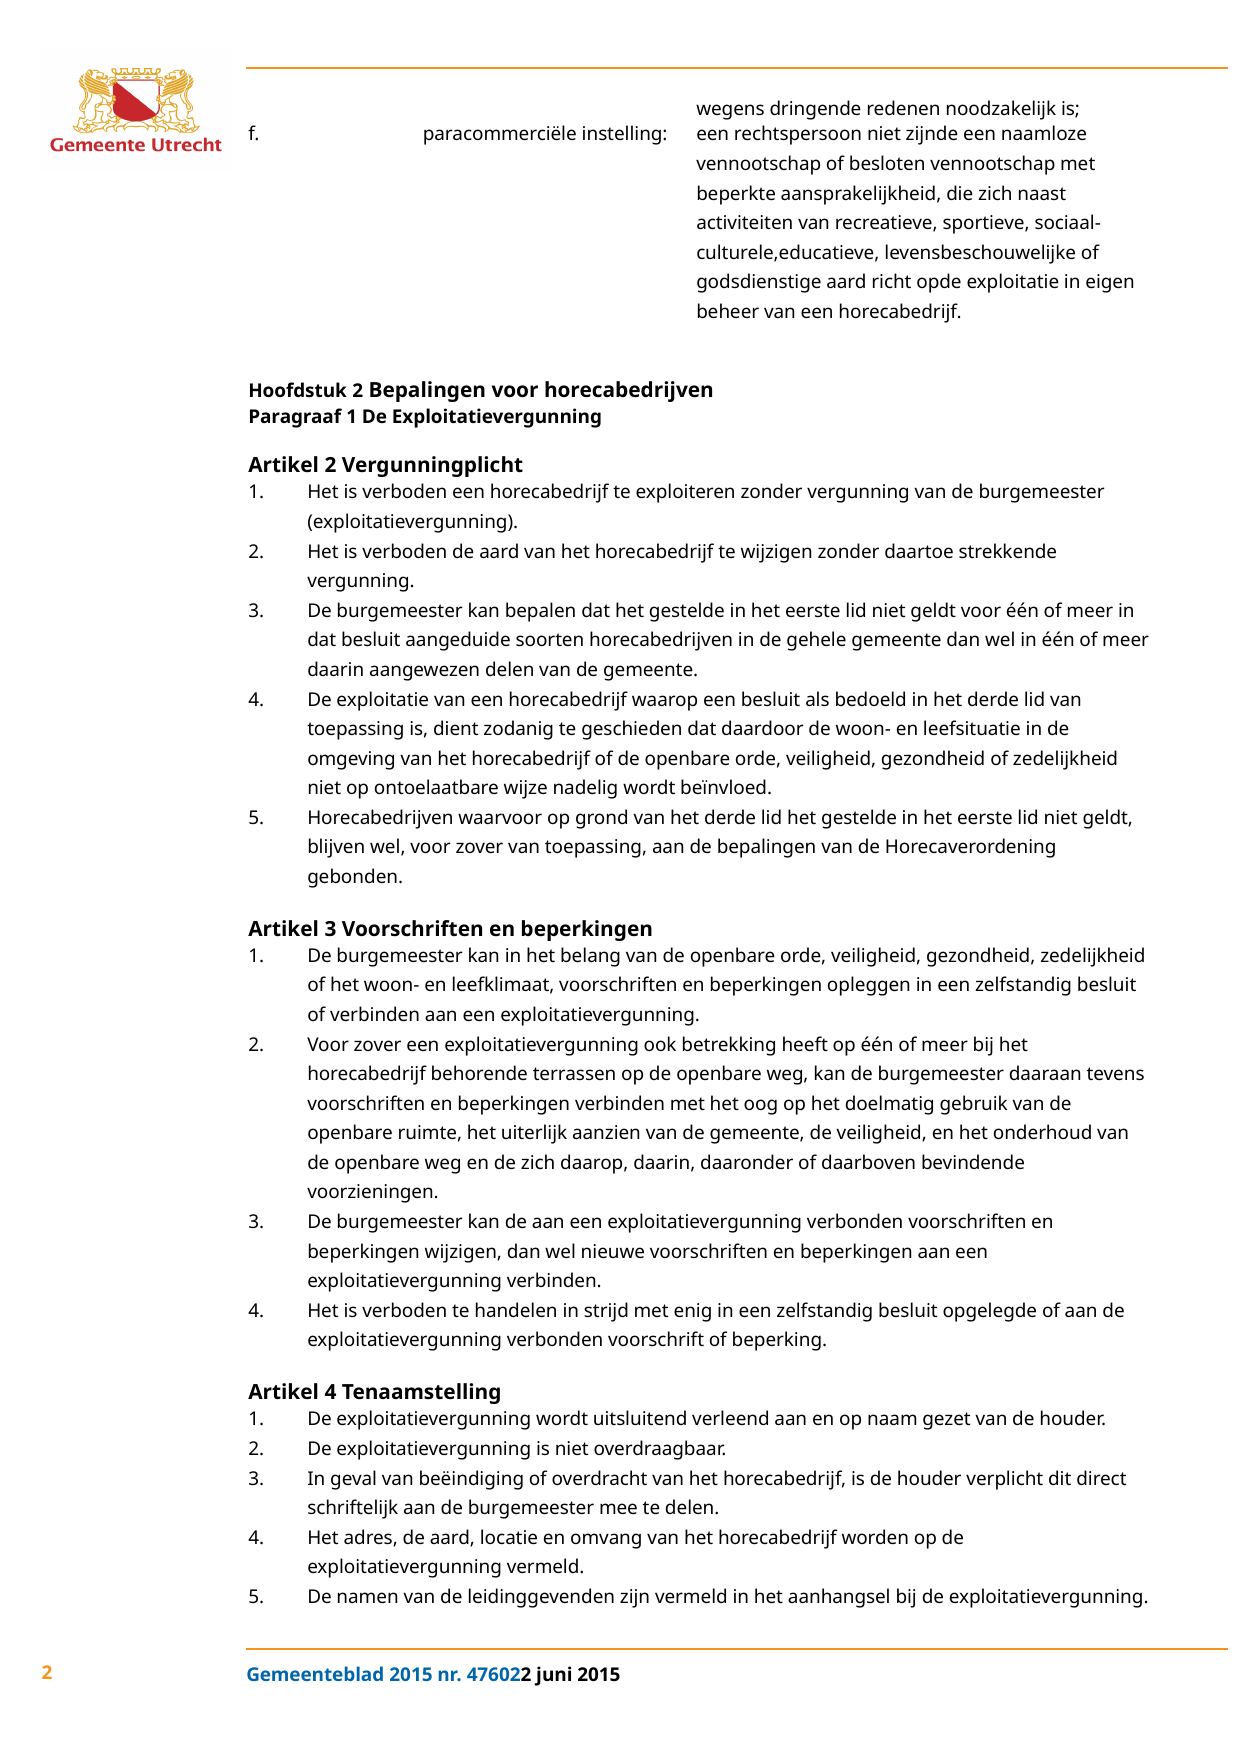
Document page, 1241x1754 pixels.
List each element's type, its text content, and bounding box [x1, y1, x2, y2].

list De exploitatievergunning wordt uitsluitend verleend aan en op naam gezet van de houder. [248, 1406, 1152, 1431]
list Horecabedrijven waarvoor op grond van het derde lid het gestelde in het eerste lid niet geldt, blijven wel, voor zover van toepassing, aan de bepalingen van de Horecaverordening gebonden. [248, 804, 1152, 889]
list De namen van de leidinggevenden zijn vermeld in het aanhangsel bij de exploitatievergunning. [248, 1583, 1152, 1609]
text Paragraaf 1 De Exploitatievergunning [248, 404, 1152, 429]
list De exploitatie van een horecabedrijf waarop een besluit als bedoeld in het derde lid van toepassing is, dient zodanig te geschieden dat daardoor de woon- en leefsituatie in de omgeving van het horecabedrijf of de openbare orde, veiligheid, gezondheid of zedelijkheid niet op ontoelaatbare wijze nadelig wordt beïnvloed. [248, 686, 1152, 800]
table_cell een rechtspersoon niet zijnde een naamloze vennootschap of besloten vennootschap met beperkte aansprakelijkheid, die zich naast activiteiten van recreatieve, sportieve, sociaal-culturele,educatieve, levensbeschouwelijke of godsdienstige aard richt opde exploitatie in eigen beheer van een horecabedrijf. [696, 121, 1152, 324]
list In geval van beëindiging of overdracht van het horecabedrijf, is de houder verplicht dit direct schriftelijk aan de burgemeester mee te delen. [248, 1465, 1152, 1520]
text Artikel 4 Tenaamstelling [248, 1377, 1152, 1406]
table_cell [248, 95, 423, 121]
list De exploitatievergunning is niet overdraagbaar. [248, 1435, 1152, 1461]
list Het adres, de aard, locatie en omvang van het horecabedrijf worden op de exploitatievergunning vermeld. [248, 1524, 1152, 1579]
table_cell paracommerciële instelling: [423, 121, 696, 324]
table_cell wegens dringende redenen noodzakelijk is; [696, 95, 1152, 121]
text Artikel 3 Voorschriften en beperkingen [248, 914, 1152, 942]
text Hoofdstuk 2 Bepalingen voor horecabedrijven [248, 375, 1152, 404]
list Het is verboden een horecabedrijf te exploiteren zonder vergunning van de burgemeester (exploitatievergunning). [248, 479, 1152, 534]
list Voor zover een exploitatievergunning ook betrekking heeft op één of meer bij het horecabedrijf behorende terrassen op de openbare weg, kan de burgemeester daaraan tevens voorschriften en beperkingen verbinden met het oog op het doelmatig gebruik van de openbare ruimte, het uiterlijk aanzien van de gemeente, de veiligheid, en het onderhoud van de openbare weg en de zich daarop, daarin, daaronder of daarboven bevindende voorzieningen. [248, 1031, 1152, 1204]
list De burgemeester kan de aan een exploitatievergunning verbonden voorschriften en beperkingen wijzigen, dan wel nieuwe voorschriften en beperkingen aan een exploitatievergunning verbinden. [248, 1208, 1152, 1293]
list De burgemeester kan in het belang van de openbare orde, veiligheid, gezondheid, zedelijkheid of het woon- en leefklimaat, voorschriften en beperkingen opleggen in een zelfstandig besluit of verbinden aan een exploitatievergunning. [248, 942, 1152, 1027]
table_cell f. [248, 121, 423, 324]
list Het is verboden te handelen in strijd met enig in een zelfstandig besluit opgelegde of aan de exploitatievergunning verbonden voorschrift of beperking. [248, 1297, 1152, 1352]
table_cell [423, 95, 696, 121]
text Artikel 2 Vergunningplicht [248, 450, 1152, 479]
list De burgemeester kan bepalen dat het gestelde in het eerste lid niet geldt voor één of meer in dat besluit aangeduide soorten horecabedrijven in de gehele gemeente dan wel in één of meer daarin aangewezen delen van de gemeente. [248, 597, 1152, 682]
list Het is verboden de aard van het horecabedrijf te wijzigen zonder daartoe strekkende vergunning. [248, 538, 1152, 593]
picture [41, 47, 231, 172]
